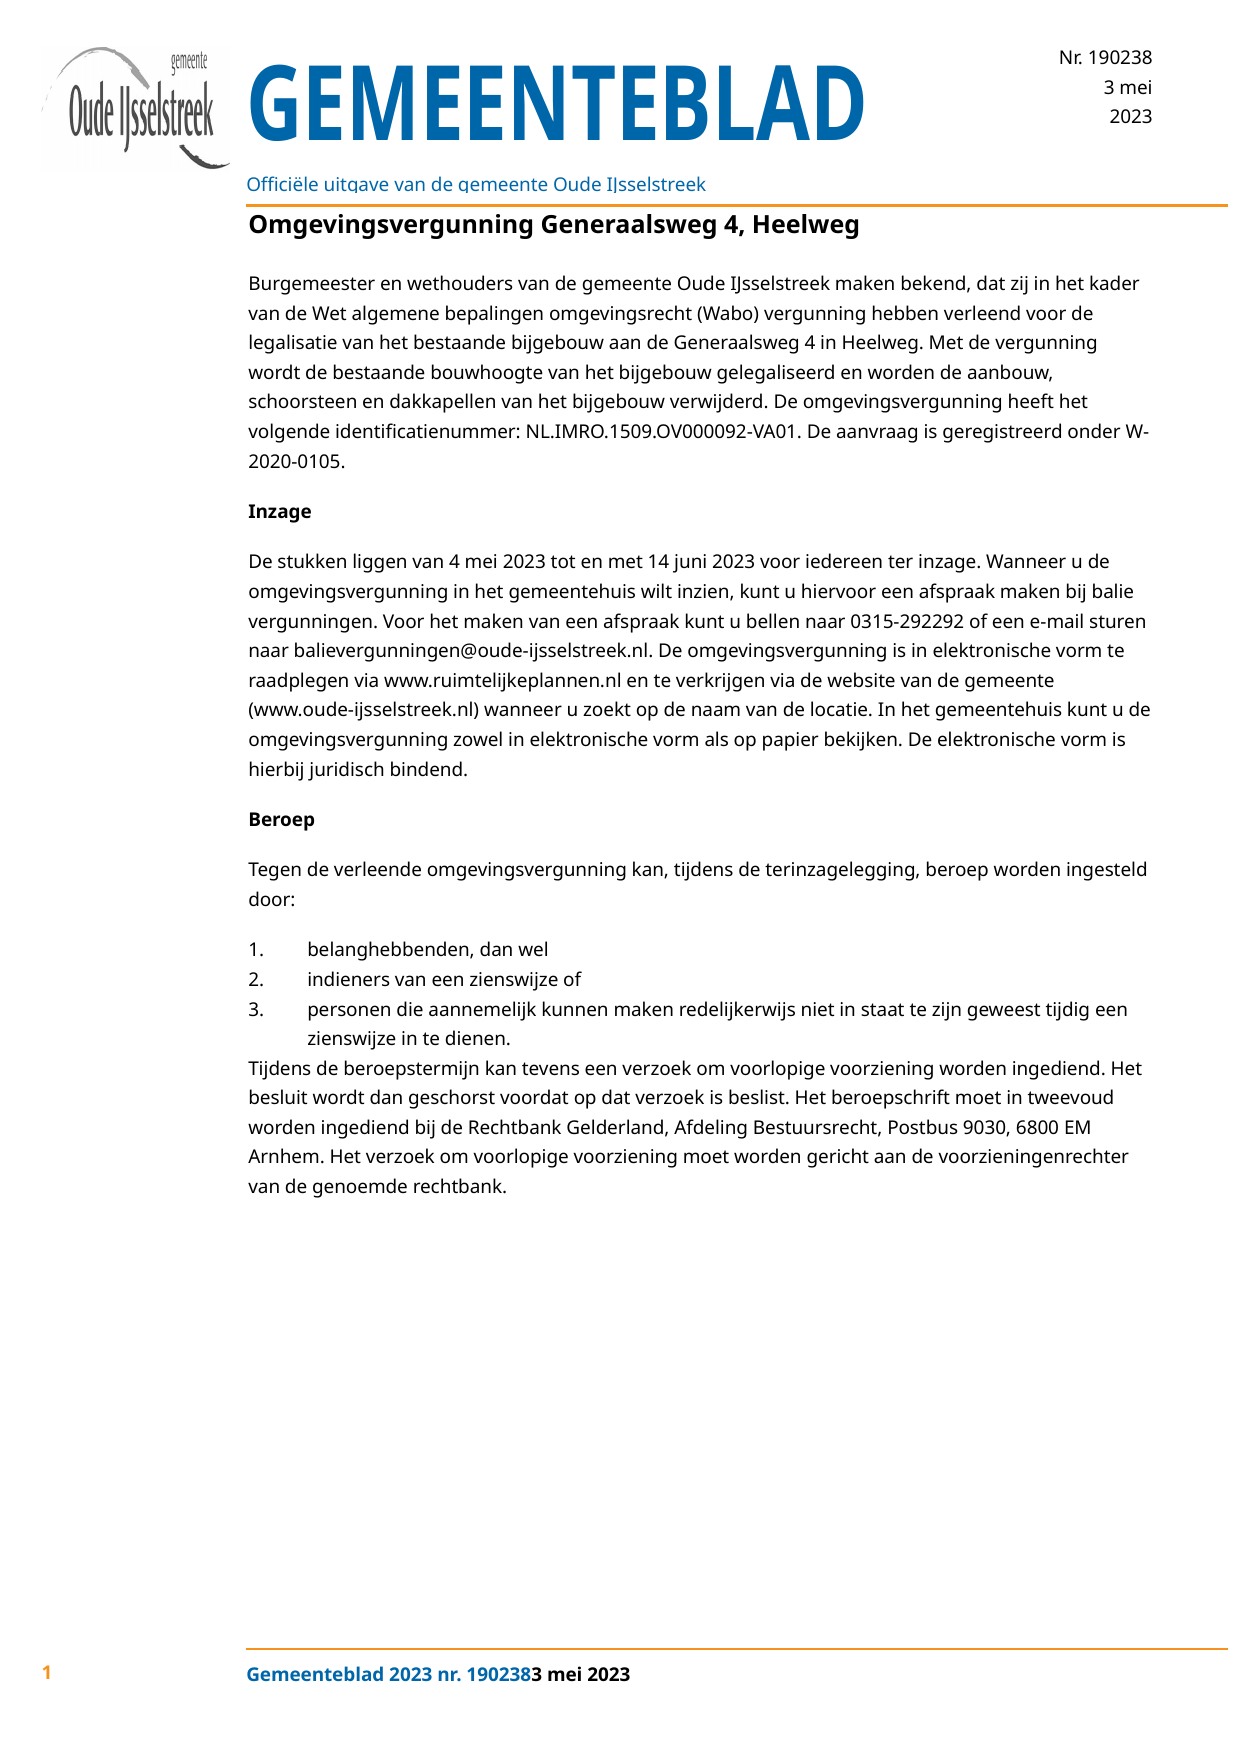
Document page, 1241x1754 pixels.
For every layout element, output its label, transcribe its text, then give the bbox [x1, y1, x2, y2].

text Inzage [248, 498, 1152, 524]
text Tegen de verleende omgevingsvergunning kan, tijdens de terinzagelegging, beroep worden ingesteld door: [248, 857, 1152, 912]
list indieners van een zienswijze of [248, 966, 1152, 992]
picture [41, 47, 231, 172]
list personen die aannemelijk kunnen maken redelijkerwijs niet in staat te zijn geweest tijdig een zienswijze in te dienen. [248, 996, 1152, 1051]
text Beroep [248, 806, 1152, 832]
text Burgemeester en wethouders van de gemeente Oude IJsselstreek maken bekend, dat zij in het kader van de Wet algemene bepalingen omgevingsrecht (Wabo) vergunning hebben verleend voor de legalisatie van het bestaande bijgebouw aan de Generaalsweg 4 in Heelweg. Met de vergunning wordt de bestaande bouwhoogte van het bijgebouw gelegaliseerd en worden de aanbouw, schoorsteen en dakkapellen van het bijgebouw verwijderd. De omgevingsvergunning heeft het volgende identificatienummer: NL.IMRO.1509.OV000092-VA01. De aanvraag is geregistreerd onder W-2020-0105. [248, 270, 1152, 473]
list belanghebbenden, dan wel [248, 937, 1152, 962]
text De stukken liggen van 4 mei 2023 tot en met 14 juni 2023 voor iedereen ter inzage. Wanneer u de omgevingsvergunning in het gemeentehuis wilt inzien, kunt u hiervoor een afspraak maken bij balie vergunningen. Voor het maken van een afspraak kunt u bellen naar 0315-292292 of een e-mail sturen naar balievergunningen@oude-ijsselstreek.nl. De omgevingsvergunning is in elektronische vorm te raadplegen via www.ruimtelijkeplannen.nl en te verkrijgen via de website van de gemeente (www.oude-ijsselstreek.nl) wanneer u zoekt op de naam van de locatie. In het gemeentehuis kunt u de omgevingsvergunning zowel in elektronische vorm als op papier bekijken. De elektronische vorm is hierbij juridisch bindend. [248, 549, 1152, 781]
text Omgevingsvergunning Generaalsweg 4, Heelweg [248, 207, 1152, 241]
text Tijdens de beroepstermijn kan tevens een verzoek om voorlopige voorziening worden ingediend. Het besluit wordt dan geschorst voordat op dat verzoek is beslist. Het beroepschrift moet in tweevoud worden ingediend bij de Rechtbank Gelderland, Afdeling Bestuursrecht, Postbus 9030, 6800 EM Arnhem. Het verzoek om voorlopige voorziening moet worden gericht aan de voorzieningenrechter van de genoemde rechtbank. [248, 1055, 1152, 1199]
